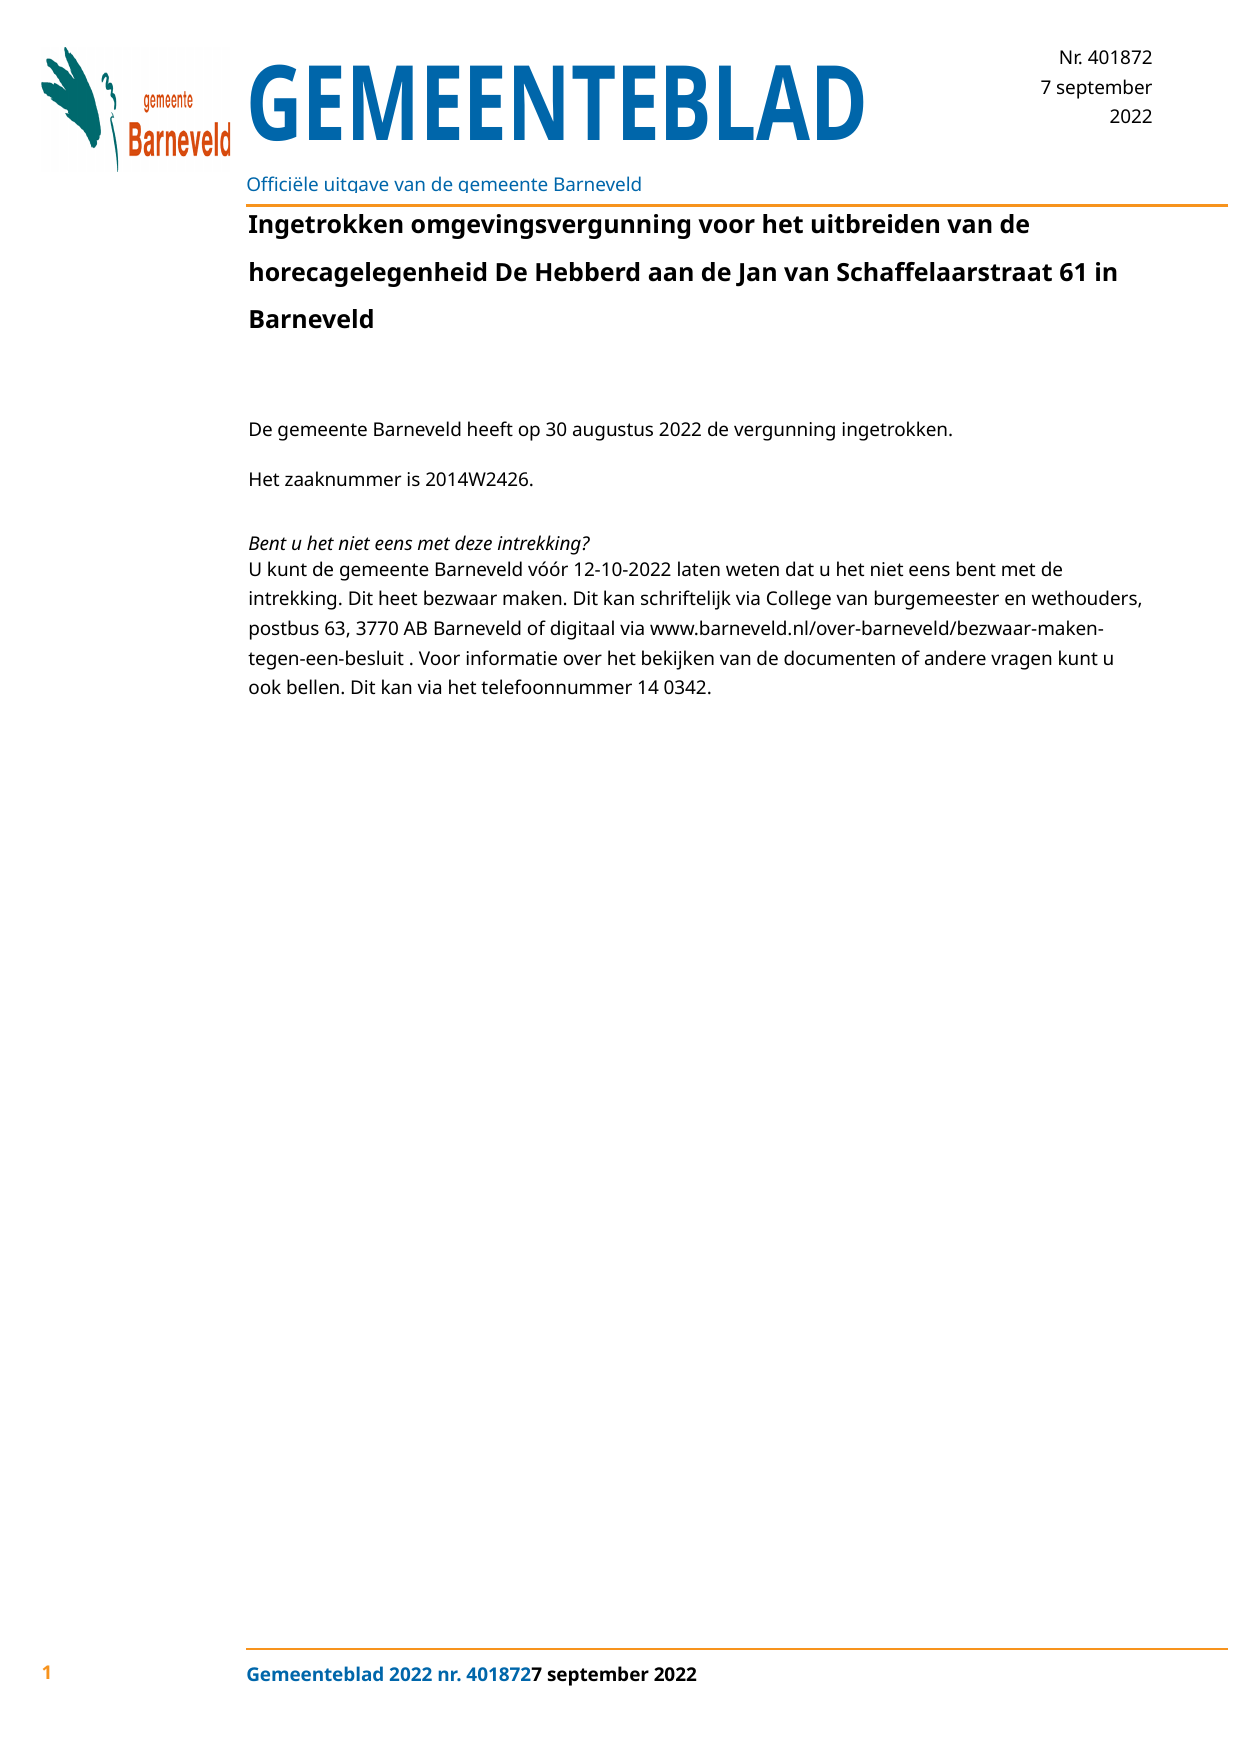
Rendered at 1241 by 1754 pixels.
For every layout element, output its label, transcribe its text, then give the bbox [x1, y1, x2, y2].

picture [41, 47, 231, 172]
text U kunt de gemeente Barneveld vóór 12-10-2022 laten weten dat u het niet eens bent met de intrekking. Dit heet bezwaar maken. Dit kan schriftelijk via College van burgemeester en wethouders, postbus 63, 3770 AB Barneveld of digitaal via www.barneveld.nl/over-barneveld/bezwaar-maken-tegen-een-besluit . Voor informatie over het bekijken van de documenten of andere vragen kunt u ook bellen. Dit kan via het telefoonnummer 14 0342. [248, 556, 1152, 700]
text Ingetrokken omgevingsvergunning voor het uitbreiden van de horecagelegenheid De Hebberd aan de Jan van Schaffelaarstraat 61 in Barneveld [248, 207, 1152, 336]
text De gemeente Barneveld heeft op 30 augustus 2022 de vergunning ingetrokken. [248, 416, 1152, 442]
text Het zaaknummer is 2014W2426. [248, 466, 1152, 492]
text Bent u het niet eens met deze intrekking? [248, 530, 1152, 556]
